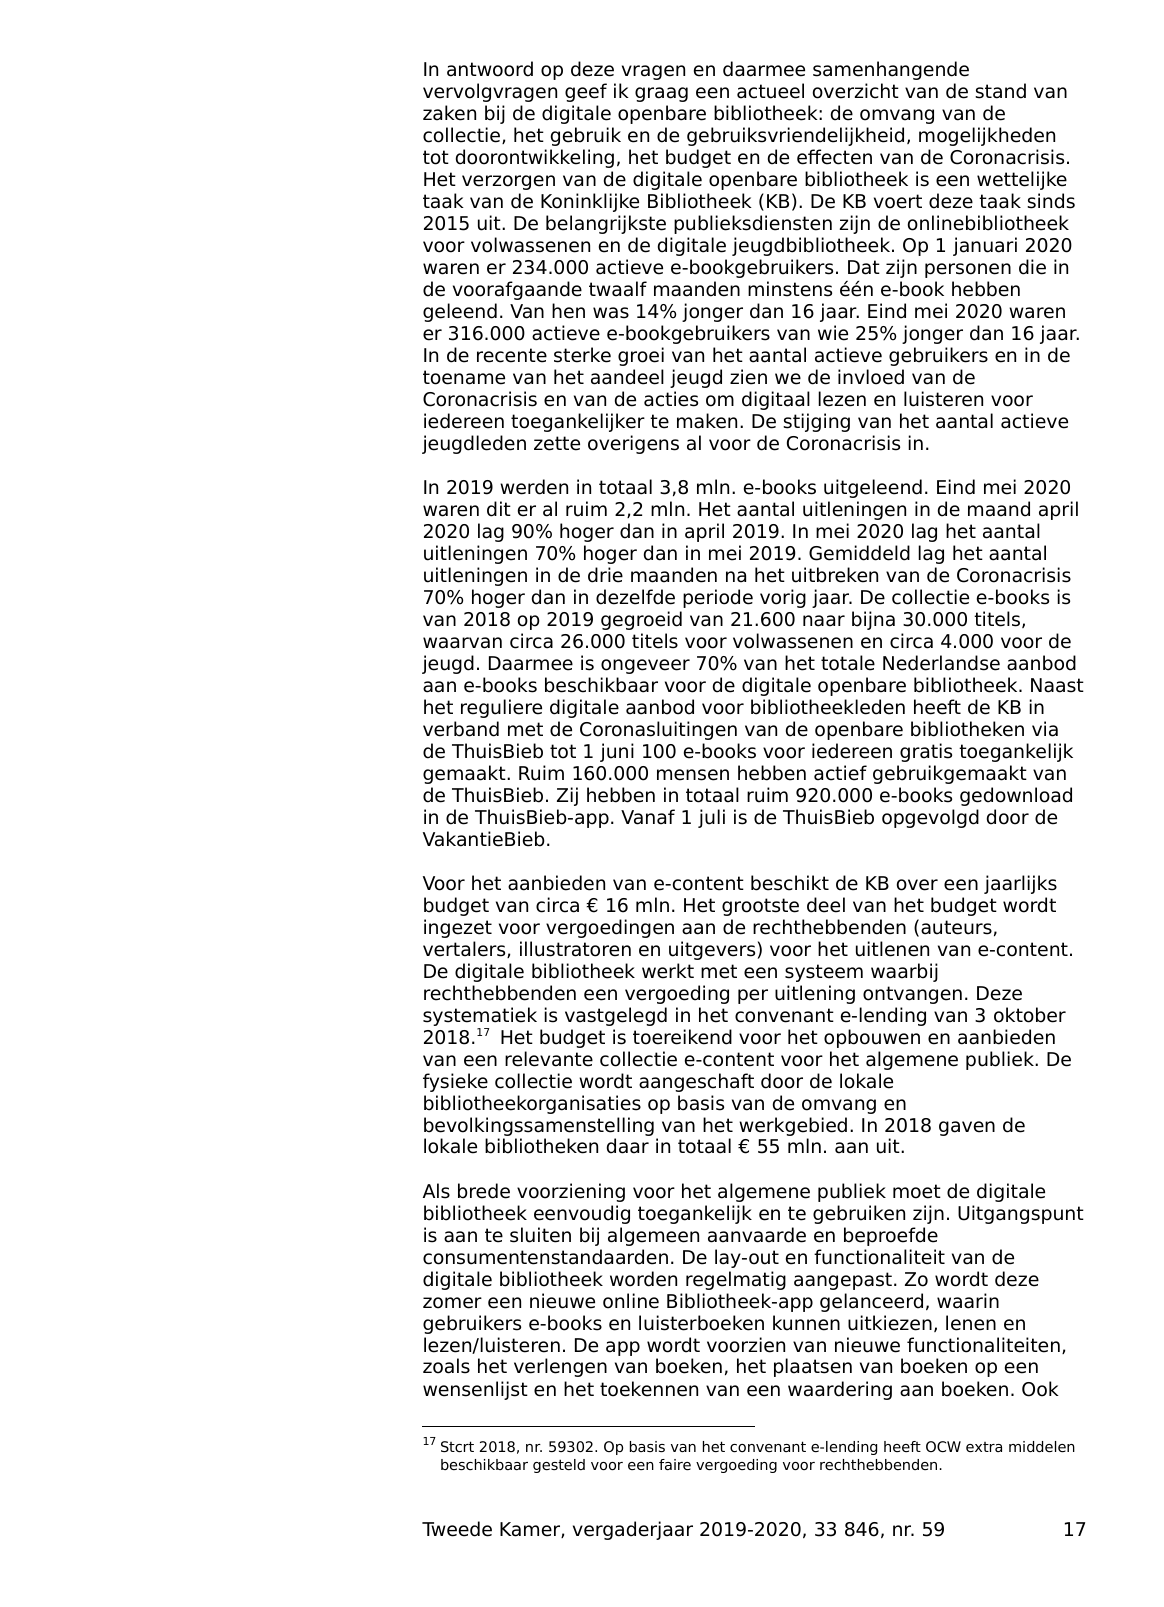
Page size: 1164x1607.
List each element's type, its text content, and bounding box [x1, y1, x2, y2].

text Voor het aanbieden van e-content beschikt de KB over een jaarlijks budget van circa € 16 mln. Het grootste deel van het budget wordt ingezet voor vergoedingen aan de rechthebbenden (auteurs, vertalers, illustratoren en uitgevers) voor het uitlenen van e-content. De digitale bibliotheek werkt met een systeem waarbij rechthebbenden een vergoeding per uitlening ontvangen. Deze systematiek is vastgelegd in het convenant e-lending van 3 oktober 2018. Het budget is toereikend voor het opbouwen en aanbieden van een relevante collectie e-content voor het algemene publiek. De fysieke collectie wordt aangeschaft door de lokale bibliotheekorganisaties op basis van de omvang en bevolkingssamenstelling van het werkgebied. In 2018 gaven de lokale bibliotheken daar in totaal € 55 mln. aan uit. [422, 873, 1087, 1158]
text Als brede voorziening voor het algemene publiek moet de digitale bibliotheek eenvoudig toegankelijk en te gebruiken zijn. Uitgangspunt is aan te sluiten bij algemeen aanvaarde en beproefde consumentenstandaarden. De lay-out en functionaliteit van de digitale bibliotheek worden regelmatig aangepast. Zo wordt deze zomer een nieuwe online Bibliotheek-app gelanceerd, waarin gebruikers e-books en luisterboeken kunnen uitkiezen, lenen en lezen/luisteren. De app wordt voorzien van nieuwe functionaliteiten, zoals het verlengen van boeken, het plaatsen van boeken op een wensenlijst en het toekennen van een waardering aan boeken. Ook [422, 1181, 1087, 1400]
text Stcrt 2018, nr. 59302. Op basis van het convenant e-lending heeft OCW extra middelen beschikbaar gesteld voor een faire vergoeding voor rechthebbenden. [422, 1435, 1087, 1474]
text In 2019 werden in totaal 3,8 mln. e-books uitgeleend. Eind mei 2020 waren dit er al ruim 2,2 mln. Het aantal uitleningen in de maand april 2020 lag 90% hoger dan in april 2019. In mei 2020 lag het aantal uitleningen 70% hoger dan in mei 2019. Gemiddeld lag het aantal uitleningen in de drie maanden na het uitbreken van de Coronacrisis 70% hoger dan in dezelfde periode vorig jaar. De collectie e-books is van 2018 op 2019 gegroeid van 21.600 naar bijna 30.000 titels, waarvan circa 26.000 titels voor volwassenen en circa 4.000 voor de jeugd. Daarmee is ongeveer 70% van het totale Nederlandse aanbod aan e-books beschikbaar voor de digitale openbare bibliotheek. Naast het reguliere digitale aanbod voor bibliotheekleden heeft de KB in verband met de Coronasluitingen van de openbare bibliotheken via de ThuisBieb tot 1 juni 100 e-books voor iedereen gratis toegankelijk gemaakt. Ruim 160.000 mensen hebben actief gebruikgemaakt van de ThuisBieb. Zij hebben in totaal ruim 920.000 e-books gedownload in de ThuisBieb-app. Vanaf 1 juli is de ThuisBieb opgevolgd door de VakantieBieb. [422, 477, 1087, 851]
text In antwoord op deze vragen en daarmee samenhangende vervolgvragen geef ik graag een actueel overzicht van de stand van zaken bij de digitale openbare bibliotheek: de omvang van de collectie, het gebruik en de gebruiksvriendelijkheid, mogelijkheden tot doorontwikkeling, het budget en de effecten van de Coronacrisis. Het verzorgen van de digitale openbare bibliotheek is een wettelijke taak van de Koninklijke Bibliotheek (KB). De KB voert deze taak sinds 2015 uit. De belangrijkste publieksdiensten zijn de onlinebibliotheek voor volwassenen en de digitale jeugdbibliotheek. Op 1 januari 2020 waren er 234.000 actieve e-bookgebruikers. Dat zijn personen die in de voorafgaande twaalf maanden minstens één e-book hebben geleend. Van hen was 14% jonger dan 16 jaar. Eind mei 2020 waren er 316.000 actieve e-bookgebruikers van wie 25% jonger dan 16 jaar. In de recente sterke groei van het aantal actieve gebruikers en in de toename van het aandeel jeugd zien we de invloed van de Coronacrisis en van de acties om digitaal lezen en luisteren voor iedereen toegankelijker te maken. De stijging van het aantal actieve jeugdleden zette overigens al voor de Coronacrisis in. [422, 59, 1087, 455]
